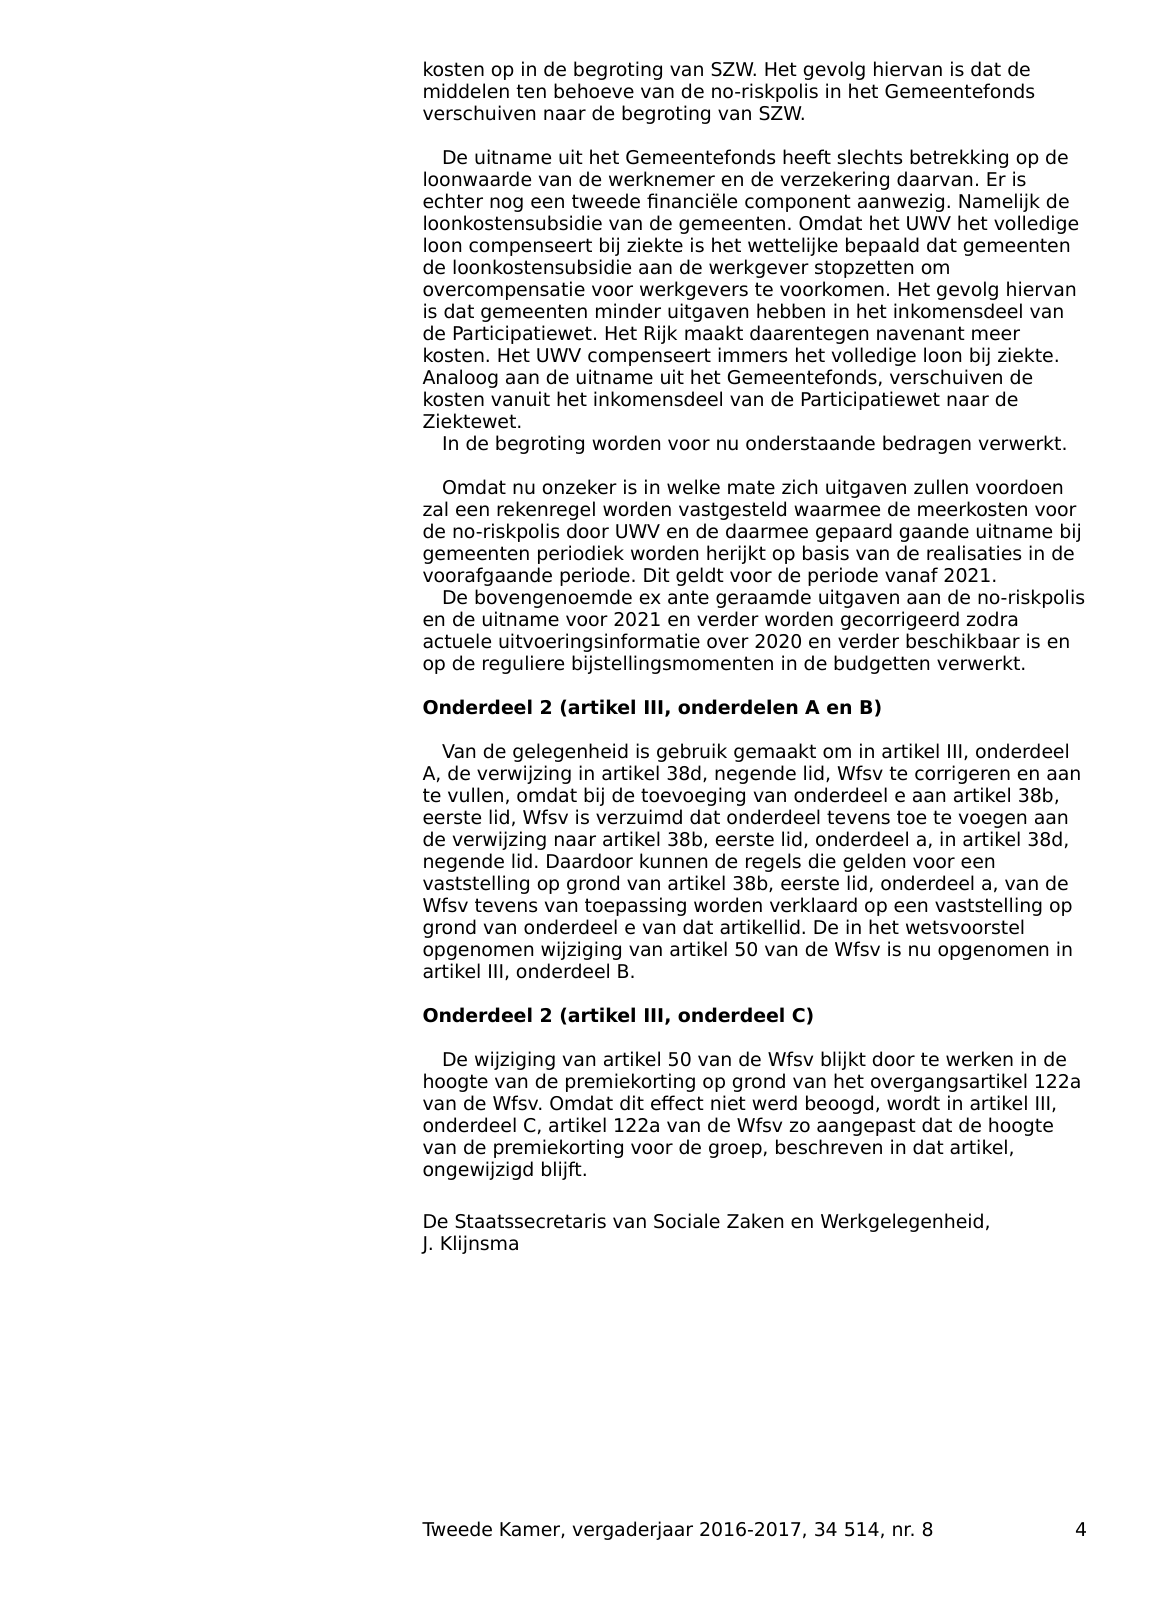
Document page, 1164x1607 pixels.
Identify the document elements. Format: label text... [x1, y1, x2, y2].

text kosten op in de begroting van SZW. Het gevolg hiervan is dat de middelen ten behoeve van de no-riskpolis in het Gemeentefonds verschuiven naar de begroting van SZW. [422, 59, 1087, 125]
text In de begroting worden voor nu onderstaande bedragen verwerkt. [422, 433, 1087, 455]
subtitle Onderdeel 2 (artikel III, onderdelen A en B) [422, 697, 1087, 719]
text De wijziging van artikel 50 van de Wfsv blijkt door te werken in de hoogte van de premiekorting op grond van het overgangsartikel 122a van de Wfsv. Omdat dit effect niet werd beoogd, wordt in artikel III, onderdeel C, artikel 122a van de Wfsv zo aangepast dat de hoogte van de premiekorting voor de groep, beschreven in dat artikel, ongewijzigd blijft. [422, 1049, 1087, 1181]
text De uitname uit het Gemeentefonds heeft slechts betrekking op de loonwaarde van de werknemer en de verzekering daarvan. Er is echter nog een tweede financiële component aanwezig. Namelijk de loonkostensubsidie van de gemeenten. Omdat het UWV het volledige loon compenseert bij ziekte is het wettelijke bepaald dat gemeenten de loonkostensubsidie aan de werkgever stopzetten om overcompensatie voor werkgevers te voorkomen. Het gevolg hiervan is dat gemeenten minder uitgaven hebben in het inkomensdeel van de Participatiewet. Het Rijk maakt daarentegen navenant meer kosten. Het UWV compenseert immers het volledige loon bij ziekte. Analoog aan de uitname uit het Gemeentefonds, verschuiven de kosten vanuit het inkomensdeel van de Participatiewet naar de Ziektewet. [422, 147, 1087, 433]
text De bovengenoemde ex ante geraamde uitgaven aan de no-riskpolis en de uitname voor 2021 en verder worden gecorrigeerd zodra actuele uitvoeringsinformatie over 2020 en verder beschikbaar is en op de reguliere bijstellingsmomenten in de budgetten verwerkt. [422, 587, 1087, 675]
text Omdat nu onzeker is in welke mate zich uitgaven zullen voordoen zal een rekenregel worden vastgesteld waarmee de meerkosten voor de no-riskpolis door UWV en de daarmee gepaard gaande uitname bij gemeenten periodiek worden herijkt op basis van de realisaties in de voorafgaande periode. Dit geldt voor de periode vanaf 2021. [422, 477, 1087, 587]
subtitle Onderdeel 2 (artikel III, onderdeel C) [422, 1005, 1087, 1027]
text De Staatssecretaris van Sociale Zaken en Werkgelegenheid, J. Klijnsma [422, 1211, 1087, 1255]
text Van de gelegenheid is gebruik gemaakt om in artikel III, onderdeel A, de verwijzing in artikel 38d, negende lid, Wfsv te corrigeren en aan te vullen, omdat bij de toevoeging van onderdeel e aan artikel 38b, eerste lid, Wfsv is verzuimd dat onderdeel tevens toe te voegen aan de verwijzing naar artikel 38b, eerste lid, onderdeel a, in artikel 38d, negende lid. Daardoor kunnen de regels die gelden voor een vaststelling op grond van artikel 38b, eerste lid, onderdeel a, van de Wfsv tevens van toepassing worden verklaard op een vaststelling op grond van onderdeel e van dat artikellid. De in het wetsvoorstel opgenomen wijziging van artikel 50 van de Wfsv is nu opgenomen in artikel III, onderdeel B. [422, 741, 1087, 983]
